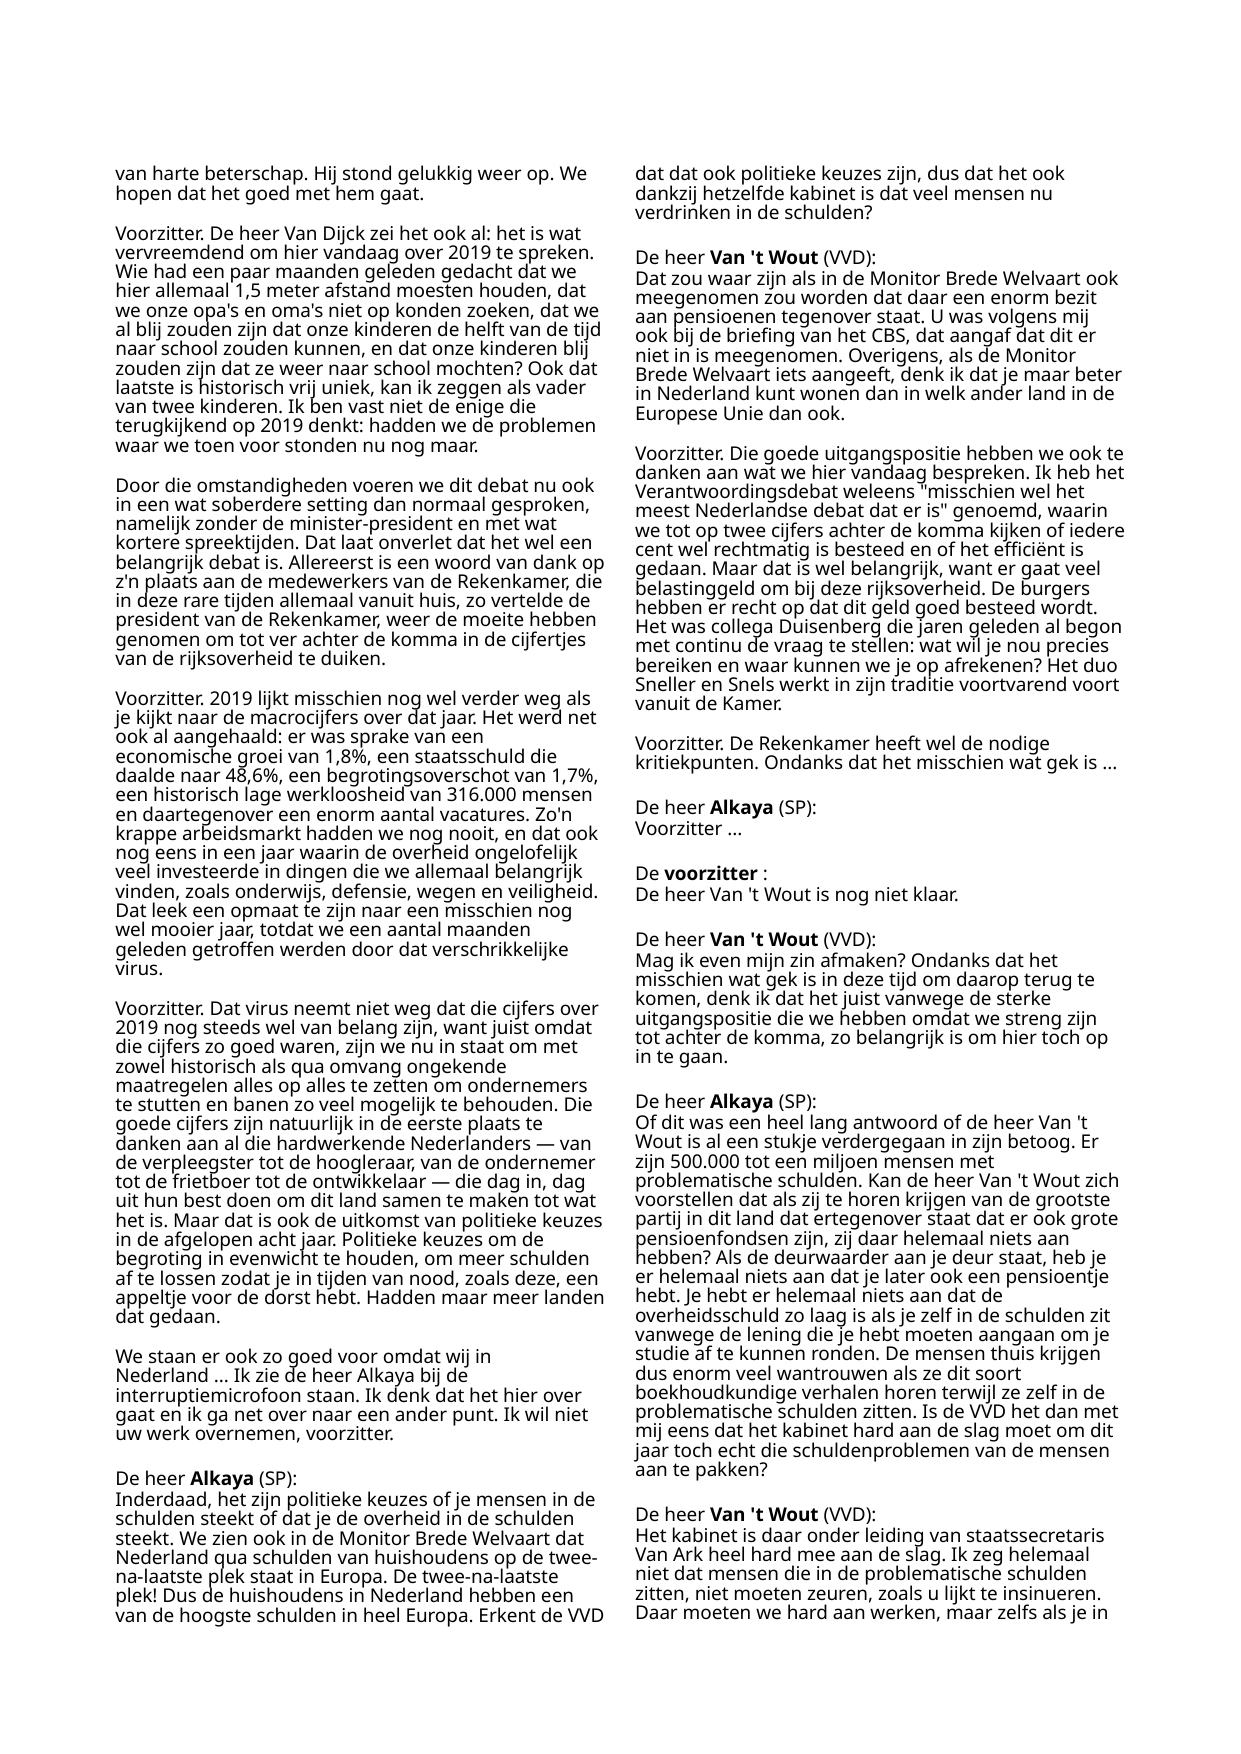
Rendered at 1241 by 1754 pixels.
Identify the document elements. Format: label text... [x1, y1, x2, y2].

text De heer Alkaya (SP): [635, 794, 1125, 820]
text Of dit was een heel lang antwoord of de heer Van 't Wout is al een stukje verdergegaan in zijn betoog. Er zijn 500.000 tot een miljoen mensen met problematische schulden. Kan de heer Van 't Wout zich voorstellen dat als zij te horen krijgen van de grootste partij in dit land dat ertegenover staat dat er ook grote pensioenfondsen zijn, zij daar helemaal niets aan hebben? Als de deurwaarder aan je deur staat, heb je er helemaal niets aan dat je later ook een pensioentje hebt. Je hebt er helemaal niets aan dat de overheidsschuld zo laag is als je zelf in de schulden zit vanwege de lening die je hebt moeten aangaan om je studie af te kunnen ronden. De mensen thuis krijgen dus enorm veel wantrouwen als ze dit soort boekhoudkundige verhalen horen terwijl ze zelf in de problematische schulden zitten. Is de VVD het dan met mij eens dat het kabinet hard aan de slag moet om dit jaar toch echt die schuldenproblemen van de mensen aan te pakken? [635, 1114, 1125, 1480]
text Voorzitter. De Rekenkamer heeft wel de nodige kritiekpunten. Ondanks dat het misschien wat gek is ... [635, 735, 1125, 774]
text De heer Alkaya (SP): [635, 1088, 1125, 1114]
text dat dat ook politieke keuzes zijn, dus dat het ook dankzij hetzelfde kabinet is dat veel mensen nu verdrinken in de schulden? [635, 165, 1125, 223]
text Het kabinet is daar onder leiding van staatssecretaris Van Ark heel hard mee aan de slag. Ik zeg helemaal niet dat mensen die in de problematische schulden zitten, niet moeten zeuren, zoals u lijkt te insinueren. Daar moeten we hard aan werken, maar zelfs als je in [635, 1527, 1125, 1623]
text Mag ik even mijn zin afmaken? Ondanks dat het misschien wat gek is in deze tijd om daarop terug te komen, denk ik dat het juist vanwege de sterke uitgangspositie die we hebben omdat we streng zijn tot achter de komma, zo belangrijk is om hier toch op in te gaan. [635, 952, 1125, 1067]
text We staan er ook zo goed voor omdat wij in Nederland ... Ik zie de heer Alkaya bij de interruptiemicrofoon staan. Ik denk dat het hier over gaat en ik ga net over naar een ander punt. Ik wil niet uw werk overnemen, voorzitter. [115, 1348, 605, 1444]
text De heer Van 't Wout (VVD): [635, 1501, 1125, 1527]
text Voorzitter. Die goede uitgangspositie hebben we ook te danken aan wat we hier vandaag bespreken. Ik heb het Verantwoordingsdebat weleens "misschien wel het meest Nederlandse debat dat er is" genoemd, waarin we tot op twee cijfers achter de komma kijken of iedere cent wel rechtmatig is besteed en of het efficiënt is gedaan. Maar dat is wel belangrijk, want er gaat veel belastinggeld om bij deze rijksoverheid. De burgers hebben er recht op dat dit geld goed besteed wordt. Het was collega Duisenberg die jaren geleden al begon met continu de vraag te stellen: wat wil je nou precies bereiken en waar kunnen we je op afrekenen? Het duo Sneller en Snels werkt in zijn traditie voortvarend voort vanuit de Kamer. [635, 444, 1125, 714]
text Voorzitter. Dat virus neemt niet weg dat die cijfers over 2019 nog steeds wel van belang zijn, want juist omdat die cijfers zo goed waren, zijn we nu in staat om met zowel historisch als qua omvang ongekende maatregelen alles op alles te zetten om ondernemers te stutten en banen zo veel mogelijk te behouden. Die goede cijfers zijn natuurlijk in de eerste plaats te danken aan al die hardwerkende Nederlanders — van de verpleegster tot de hoogleraar, van de ondernemer tot de frietboer tot de ontwikkelaar — die dag in, dag uit hun best doen om dit land samen te maken tot wat het is. Maar dat is ook de uitkomst van politieke keuzes in de afgelopen acht jaar. Politieke keuzes om de begroting in evenwicht te houden, om meer schulden af te lossen zodat je in tijden van nood, zoals deze, een appeltje voor de dorst hebt. Hadden maar meer landen dat gedaan. [115, 1000, 605, 1327]
text Door die omstandigheden voeren we dit debat nu ook in een wat soberdere setting dan normaal gesproken, namelijk zonder de minister-president en met wat kortere spreektijden. Dat laat onverlet dat het wel een belangrijk debat is. Allereerst is een woord van dank op z'n plaats aan de medewerkers van de Rekenkamer, die in deze rare tijden allemaal vanuit huis, zo vertelde de president van de Rekenkamer, weer de moeite hebben genomen om tot ver achter de komma in de cijfertjes van de rijksoverheid te duiken. [115, 477, 605, 669]
text De heer Van 't Wout (VVD): [635, 244, 1125, 270]
text van harte beterschap. Hij stond gelukkig weer op. We hopen dat het goed met hem gaat. [115, 165, 605, 204]
text De heer Van 't Wout is nog niet klaar. [635, 886, 1125, 905]
text De voorzitter : [635, 860, 1125, 886]
text Voorzitter. De heer Van Dijck zei het ook al: het is wat vervreemdend om hier vandaag over 2019 te spreken. Wie had een paar maanden geleden gedacht dat we hier allemaal 1,5 meter afstand moesten houden, dat we onze opa's en oma's niet op konden zoeken, dat we al blij zouden zijn dat onze kinderen de helft van de tijd naar school zouden kunnen, en dat onze kinderen blij zouden zijn dat ze weer naar school mochten? Ook dat laatste is historisch vrij uniek, kan ik zeggen als vader van twee kinderen. Ik ben vast niet de enige die terugkijkend op 2019 denkt: hadden we de problemen waar we toen voor stonden nu nog maar. [115, 224, 605, 456]
text De heer Van 't Wout (VVD): [635, 926, 1125, 952]
text De heer Alkaya (SP): [115, 1465, 605, 1491]
text Voorzitter ... [635, 820, 1125, 839]
text Dat zou waar zijn als in de Monitor Brede Welvaart ook meegenomen zou worden dat daar een enorm bezit aan pensioenen tegenover staat. U was volgens mij ook bij de briefing van het CBS, dat aangaf dat dit er niet in is meegenomen. Overigens, als de Monitor Brede Welvaart iets aangeeft, denk ik dat je maar beter in Nederland kunt wonen dan in welk ander land in de Europese Unie dan ook. [635, 270, 1125, 424]
text Inderdaad, het zijn politieke keuzes of je mensen in de schulden steekt of dat je de overheid in de schulden steekt. We zien ook in de Monitor Brede Welvaart dat Nederland qua schulden van huishoudens op de twee-na-laatste plek staat in Europa. De twee-na-laatste plek! Dus de huishoudens in Nederland hebben een van de hoogste schulden in heel Europa. Erkent de VVD [115, 1491, 605, 1626]
text Voorzitter. 2019 lijkt misschien nog wel verder weg als je kijkt naar de macrocijfers over dat jaar. Het werd net ook al aangehaald: er was sprake van een economische groei van 1,8%, een staatsschuld die daalde naar 48,6%, een begrotingsoverschot van 1,7%, een historisch lage werkloosheid van 316.000 mensen en daartegenover een enorm aantal vacatures. Zo'n krappe arbeidsmarkt hadden we nog nooit, en dat ook nog eens in een jaar waarin de overheid ongelofelijk veel investeerde in dingen die we allemaal belangrijk vinden, zoals onderwijs, defensie, wegen en veiligheid. Dat leek een opmaat te zijn naar een misschien nog wel mooier jaar, totdat we een aantal maanden geleden getroffen werden door dat verschrikkelijke virus. [115, 690, 605, 979]
